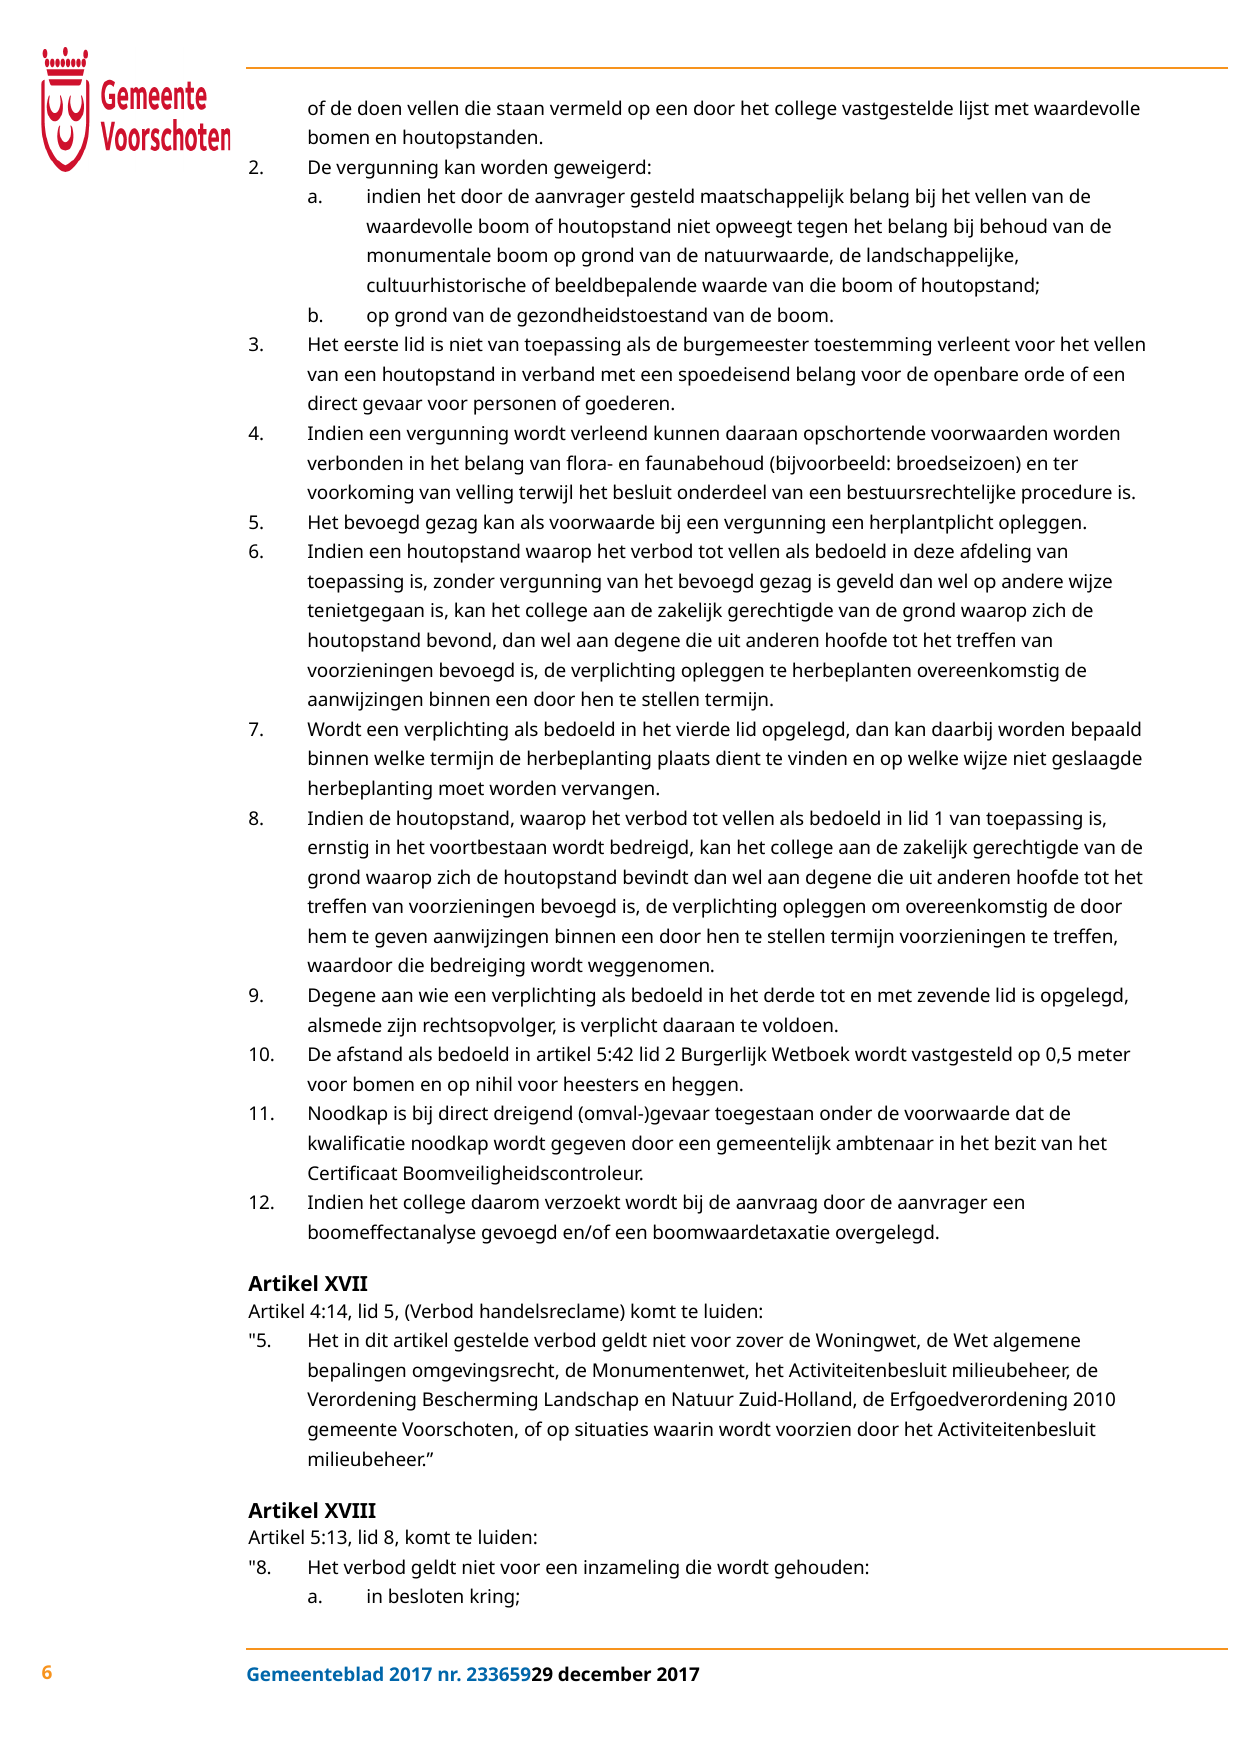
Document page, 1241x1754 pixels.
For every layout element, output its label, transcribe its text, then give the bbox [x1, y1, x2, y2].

list Noodkap is bij direct dreigend (omval-)gevaar toegestaan onder de voorwaarde dat de kwalificatie noodkap wordt gegeven door een gemeentelijk ambtenaar in het bezit van het Certificaat Boomveiligheidscontroleur. [248, 1101, 1152, 1186]
list Indien het college daarom verzoekt wordt bij de aanvraag door de aanvrager een boomeffectanalyse gevoegd en/of een boomwaardetaxatie overgelegd. [248, 1189, 1152, 1245]
text Artikel 4:14, lid 5, (Verbod handelsreclame) komt te luiden: [248, 1298, 1152, 1323]
list Het in dit artikel gestelde verbod geldt niet voor zover de Woningwet, de Wet algemene bepalingen omgevingsrecht, de Monumentenwet, het Activiteitenbesluit milieubeheer, de Verordening Bescherming Landschap en Natuur Zuid-Holland, de Erfgoedverordening 2010 gemeente Voorschoten, of op situaties waarin wordt voorzien door het Activiteitenbesluit milieubeheer.” [248, 1327, 1152, 1471]
text Artikel XVII [248, 1269, 1152, 1298]
list Het eerste lid is niet van toepassing als de burgemeester toestemming verleent voor het vellen van een houtopstand in verband met een spoedeisend belang voor de openbare orde of een direct gevaar voor personen of goederen. [248, 331, 1152, 416]
list Indien de houtopstand, waarop het verbod tot vellen als bedoeld in lid 1 van toepassing is, ernstig in het voortbestaan wordt bedreigd, kan het college aan de zakelijk gerechtigde van de grond waarop zich de houtopstand bevindt dan wel aan degene die uit anderen hoofde tot het treffen van voorzieningen bevoegd is, de verplichting opleggen om overeenkomstig de door hem te geven aanwijzingen binnen een door hen te stellen termijn voorzieningen te treffen, waardoor die bedreiging wordt weggenomen. [248, 805, 1152, 978]
list in besloten kring; [307, 1584, 1152, 1609]
list Het verbod geldt niet voor een inzameling die wordt gehouden: [248, 1554, 1152, 1580]
list De afstand als bedoeld in artikel 5:42 lid 2 Burgerlijk Wetboek wordt vastgesteld op 0,5 meter voor bomen en op nihil voor heesters en heggen. [248, 1041, 1152, 1097]
text Artikel XVIII [248, 1496, 1152, 1524]
picture [41, 47, 231, 172]
list Wordt een verplichting als bedoeld in het vierde lid opgelegd, dan kan daarbij worden bepaald binnen welke termijn de herbeplanting plaats dient te vinden en op welke wijze niet geslaagde herbeplanting moet worden vervangen. [248, 716, 1152, 801]
list Degene aan wie een verplichting als bedoeld in het derde tot en met zevende lid is opgelegd, alsmede zijn rechtsopvolger, is verplicht daaraan te voldoen. [248, 982, 1152, 1038]
list De vergunning kan worden geweigerd: [248, 154, 1152, 180]
text Artikel 5:13, lid 8, komt te luiden: [248, 1524, 1152, 1550]
list Indien een vergunning wordt verleend kunnen daaraan opschortende voorwaarden worden verbonden in het belang van flora- en faunabehoud (bijvoorbeeld: broedseizoen) en ter voorkoming van velling terwijl het besluit onderdeel van een bestuursrechtelijke procedure is. [248, 420, 1152, 505]
list Het bevoegd gezag kan als voorwaarde bij een vergunning een herplantplicht opleggen. [248, 509, 1152, 535]
list indien het door de aanvrager gesteld maatschappelijk belang bij het vellen van de waardevolle boom of houtopstand niet opweegt tegen het belang bij behoud van de monumentale boom op grond van de natuurwaarde, de landschappelijke, cultuurhistorische of beeldbepalende waarde van die boom of houtopstand; [307, 183, 1152, 298]
list of de doen vellen die staan vermeld op een door het college vastgestelde lijst met waardevolle bomen en houtopstanden. [248, 95, 1152, 150]
list Indien een houtopstand waarop het verbod tot vellen als bedoeld in deze afdeling van toepassing is, zonder vergunning van het bevoegd gezag is geveld dan wel op andere wijze tenietgegaan is, kan het college aan de zakelijk gerechtigde van de grond waarop zich de houtopstand bevond, dan wel aan degene die uit anderen hoofde tot het treffen van voorzieningen bevoegd is, de verplichting opleggen te herbeplanten overeenkomstig de aanwijzingen binnen een door hen te stellen termijn. [248, 538, 1152, 712]
list op grond van de gezondheidstoestand van de boom. [307, 302, 1152, 328]
